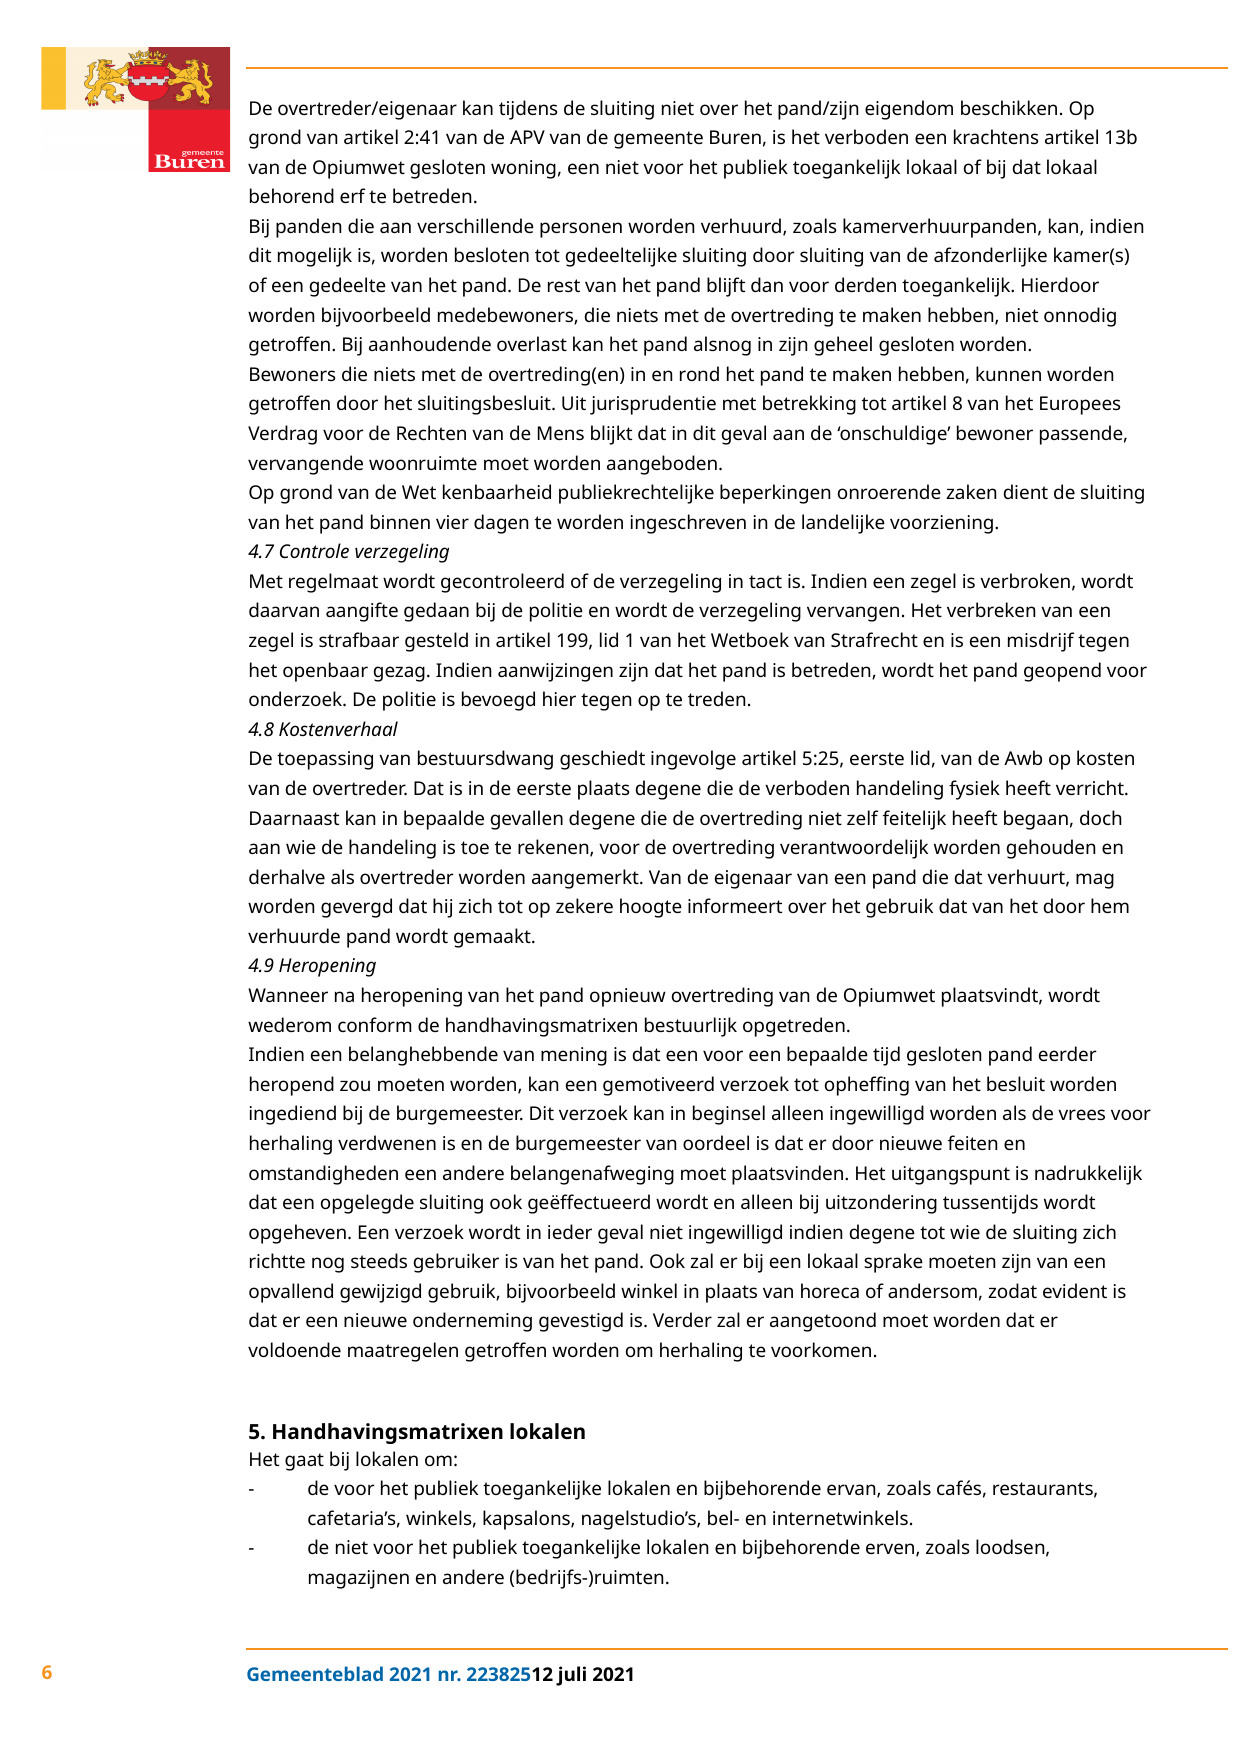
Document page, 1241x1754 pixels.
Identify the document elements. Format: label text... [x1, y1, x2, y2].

text 4.8 Kostenverhaal [248, 716, 1152, 742]
text 5. Handhavingsmatrixen lokalen [248, 1417, 1152, 1446]
text Indien een belanghebbende van mening is dat een voor een bepaalde tijd gesloten pand eerder heropend zou moeten worden, kan een gemotiveerd verzoek tot opheffing van het besluit worden ingediend bij de burgemeester. Dit verzoek kan in beginsel alleen ingewilligd worden als de vrees voor herhaling verdwenen is en de burgemeester van oordeel is dat er door nieuwe feiten en omstandigheden een andere belangenafweging moet plaatsvinden. Het uitgangspunt is nadrukkelijk dat een opgelegde sluiting ook geëffectueerd wordt en alleen bij uitzondering tussentijds wordt opgeheven. Een verzoek wordt in ieder geval niet ingewilligd indien degene tot wie de sluiting zich richtte nog steeds gebruiker is van het pand. Ook zal er bij een lokaal sprake moeten zijn van een opvallend gewijzigd gebruik, bijvoorbeeld winkel in plaats van horeca of andersom, zodat evident is dat er een nieuwe onderneming gevestigd is. Verder zal er aangetoond moet worden dat er voldoende maatregelen getroffen worden om herhaling te voorkomen. [248, 1041, 1152, 1363]
text Het gaat bij lokalen om: [248, 1446, 1152, 1471]
text Bij panden die aan verschillende personen worden verhuurd, zoals kamerverhuurpanden, kan, indien dit mogelijk is, worden besloten tot gedeeltelijke sluiting door sluiting van de afzonderlijke kamer(s) of een gedeelte van het pand. De rest van het pand blijft dan voor derden toegankelijk. Hierdoor worden bijvoorbeeld medebewoners, die niets met de overtreding te maken hebben, niet onnodig getroffen. Bij aanhoudende overlast kan het pand alsnog in zijn geheel gesloten worden. [248, 213, 1152, 357]
text Bewoners die niets met de overtreding(en) in en rond het pand te maken hebben, kunnen worden getroffen door het sluitingsbesluit. Uit jurisprudentie met betrekking tot artikel 8 van het Europees Verdrag voor de Rechten van de Mens blijkt dat in dit geval aan de ‘onschuldige’ bewoner passende, vervangende woonruimte moet worden aangeboden. [248, 361, 1152, 476]
text Wanneer na heropening van het pand opnieuw overtreding van de Opiumwet plaatsvindt, wordt wederom conform de handhavingsmatrixen bestuurlijk opgetreden. [248, 982, 1152, 1038]
picture [41, 47, 231, 172]
list de voor het publiek toegankelijke lokalen en bijbehorende ervan, zoals cafés, restaurants, cafetaria’s, winkels, kapsalons, nagelstudio’s, bel- en internetwinkels. [248, 1475, 1152, 1531]
text De overtreder/eigenaar kan tijdens de sluiting niet over het pand/zijn eigendom beschikken. Op grond van artikel 2:41 van de APV van de gemeente Buren, is het verboden een krachtens artikel 13b van de Opiumwet gesloten woning, een niet voor het publiek toegankelijk lokaal of bij dat lokaal behorend erf te betreden. [248, 95, 1152, 209]
list de niet voor het publiek toegankelijke lokalen en bijbehorende erven, zoals loodsen, magazijnen en andere (bedrijfs-)ruimten. [248, 1534, 1152, 1590]
text 4.9 Heropening [248, 953, 1152, 978]
text Op grond van de Wet kenbaarheid publiekrechtelijke beperkingen onroerende zaken dient de sluiting van het pand binnen vier dagen te worden ingeschreven in de landelijke voorziening. [248, 479, 1152, 535]
text De toepassing van bestuursdwang geschiedt ingevolge artikel 5:25, eerste lid, van de Awb op kosten van de overtreder. Dat is in de eerste plaats degene die de verboden handeling fysiek heeft verricht. Daarnaast kan in bepaalde gevallen degene die de overtreding niet zelf feitelijk heeft begaan, doch aan wie de handeling is toe te rekenen, voor de overtreding verantwoordelijk worden gehouden en derhalve als overtreder worden aangemerkt. Van de eigenaar van een pand die dat verhuurt, mag worden gevergd dat hij zich tot op zekere hoogte informeert over het gebruik dat van het door hem verhuurde pand wordt gemaakt. [248, 746, 1152, 949]
text 4.7 Controle verzegeling [248, 538, 1152, 564]
text Met regelmaat wordt gecontroleerd of de verzegeling in tact is. Indien een zegel is verbroken, wordt daarvan aangifte gedaan bij de politie en wordt de verzegeling vervangen. Het verbreken van een zegel is strafbaar gesteld in artikel 199, lid 1 van het Wetboek van Strafrecht en is een misdrijf tegen het openbaar gezag. Indien aanwijzingen zijn dat het pand is betreden, wordt het pand geopend voor onderzoek. De politie is bevoegd hier tegen op te treden. [248, 568, 1152, 712]
